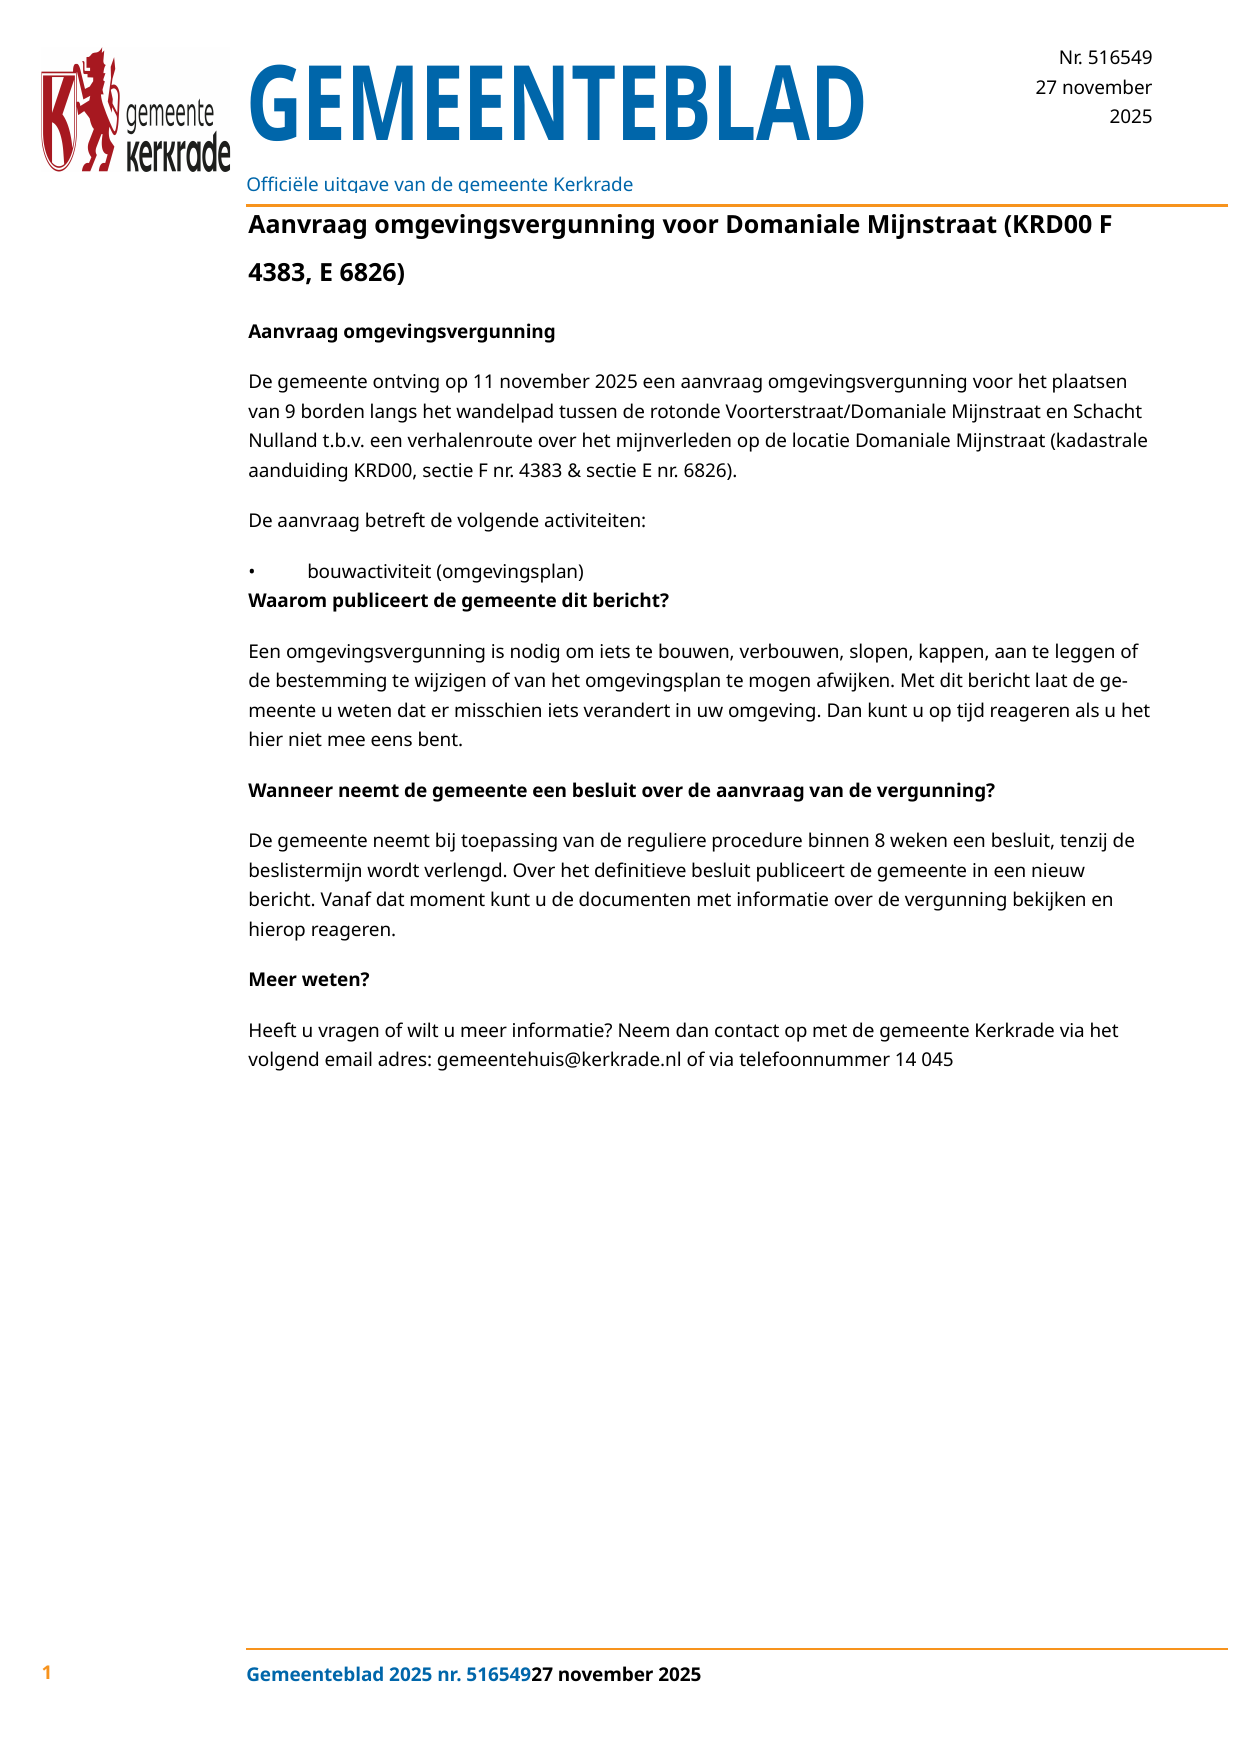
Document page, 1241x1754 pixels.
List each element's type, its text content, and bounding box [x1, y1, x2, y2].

text Aanvraag omgevingsvergunning voor Domaniale Mijnstraat (KRD00 F 4383, E 6826) [248, 207, 1152, 288]
text De aanvraag betreft de volgende activiteiten: [248, 507, 1152, 533]
picture [41, 47, 231, 172]
text Wanneer neemt de gemeente een besluit over de aanvraag van de vergunning? [248, 777, 1152, 803]
text Aanvraag omgevingsvergunning [248, 318, 1152, 344]
text De gemeente ontving op 11 november 2025 een aanvraag omgevingsvergunning voor het plaatsen van 9 borden langs het wandelpad tussen de rotonde Voorterstraat/Domaniale Mijnstraat en Schacht Nulland t.b.v. een verhalenroute over het mijnverleden op de locatie Domaniale Mijnstraat (kadastrale aanduiding KRD00, sectie F nr. 4383 & sectie E nr. 6826). [248, 368, 1152, 483]
text Een omgevingsvergunning is nodig om iets te bouwen, verbouwen, slopen, kappen, aan te leggen of de bestemming te wijzigen of van het omgevingsplan te mogen afwijken. Met dit bericht laat de ge- meente u weten dat er misschien iets verandert in uw omgeving. Dan kunt u op tijd reageren als u het hier niet mee eens bent. [248, 638, 1152, 752]
text Waarom publiceert de gemeente dit bericht? [248, 587, 1152, 613]
list bouwactiviteit (omgevingsplan) [248, 558, 1152, 584]
text Meer weten? [248, 967, 1152, 992]
text De gemeente neemt bij toepassing van de reguliere procedure binnen 8 weken een besluit, tenzij de beslistermijn wordt verlengd. Over het definitieve besluit publiceert de gemeente in een nieuw bericht. Vanaf dat moment kunt u de documenten met informatie over de vergunning bekijken en hierop reageren. [248, 827, 1152, 942]
text Heeft u vragen of wilt u meer informatie? Neem dan contact op met de gemeente Kerkrade via het volgend email adres: gemeentehuis@kerkrade.nl of via telefoonnummer 14 045 [248, 1017, 1152, 1072]
